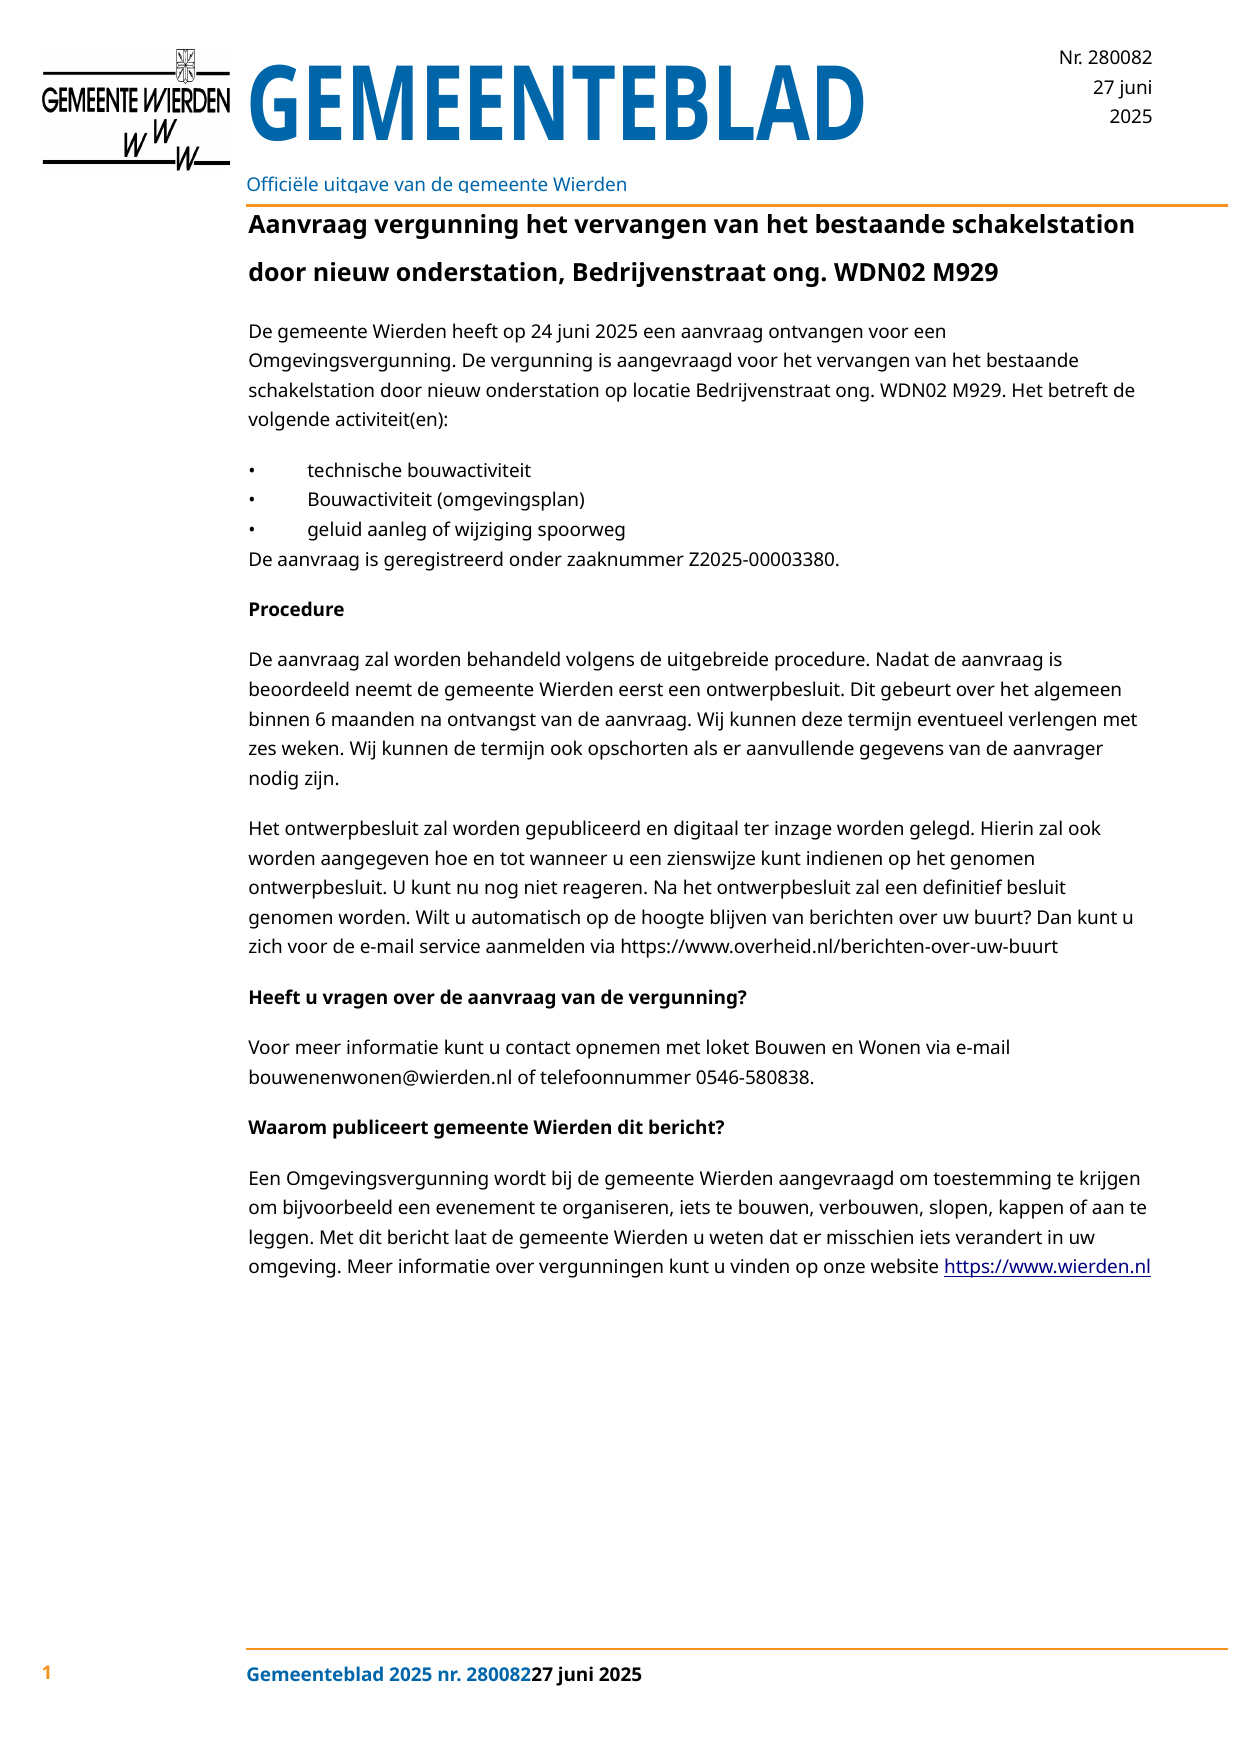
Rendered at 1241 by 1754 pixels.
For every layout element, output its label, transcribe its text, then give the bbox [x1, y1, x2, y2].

list technische bouwactiviteit [248, 457, 1152, 483]
text Aanvraag vergunning het vervangen van het bestaande schakelstation door nieuw onderstation, Bedrijvenstraat ong. WDN02 M929 [248, 207, 1152, 288]
text Een Omgevingsvergunning wordt bij de gemeente Wierden aangevraagd om toestemming te krijgen om bijvoorbeeld een evenement te organiseren, iets te bouwen, verbouwen, slopen, kappen of aan te leggen. Met dit bericht laat de gemeente Wierden u weten dat er misschien iets verandert in uw omgeving. Meer informatie over vergunningen kunt u vinden op onze website https://www.wierden.nl [248, 1165, 1152, 1279]
picture [41, 47, 231, 172]
text Heeft u vragen over de aanvraag van de vergunning? [248, 984, 1152, 1010]
list geluid aanleg of wijziging spoorweg [248, 516, 1152, 542]
text De aanvraag is geregistreerd onder zaaknummer Z2025-00003380. [248, 546, 1152, 572]
text De aanvraag zal worden behandeld volgens de uitgebreide procedure. Nadat de aanvraag is beoordeeld neemt de gemeente Wierden eerst een ontwerpbesluit. Dit gebeurt over het algemeen binnen 6 maanden na ontvangst van de aanvraag. Wij kunnen deze termijn eventueel verlengen met zes weken. Wij kunnen de termijn ook opschorten als er aanvullende gegevens van de aanvrager nodig zijn. [248, 647, 1152, 791]
text Voor meer informatie kunt u contact opnemen met loket Bouwen en Wonen via e-mail bouwenenwonen@wierden.nl of telefoonnummer 0546-580838. [248, 1034, 1152, 1090]
text Het ontwerpbesluit zal worden gepubliceerd en digitaal ter inzage worden gelegd. Hierin zal ook worden aangegeven hoe en tot wanneer u een zienswijze kunt indienen op het genomen ontwerpbesluit. U kunt nu nog niet reageren. Na het ontwerpbesluit zal een definitief besluit genomen worden. Wilt u automatisch op de hoogte blijven van berichten over uw buurt? Dan kunt u zich voor de e-mail service aanmelden via https://www.overheid.nl/berichten-over-uw-buurt [248, 815, 1152, 959]
text De gemeente Wierden heeft op 24 juni 2025 een aanvraag ontvangen voor een Omgevingsvergunning. De vergunning is aangevraagd voor het vervangen van het bestaande schakelstation door nieuw onderstation op locatie Bedrijvenstraat ong. WDN02 M929. Het betreft de volgende activiteit(en): [248, 318, 1152, 432]
list Bouwactiviteit (omgevingsplan) [248, 487, 1152, 512]
text Waarom publiceert gemeente Wierden dit bericht? [248, 1114, 1152, 1140]
text Procedure [248, 596, 1152, 622]
